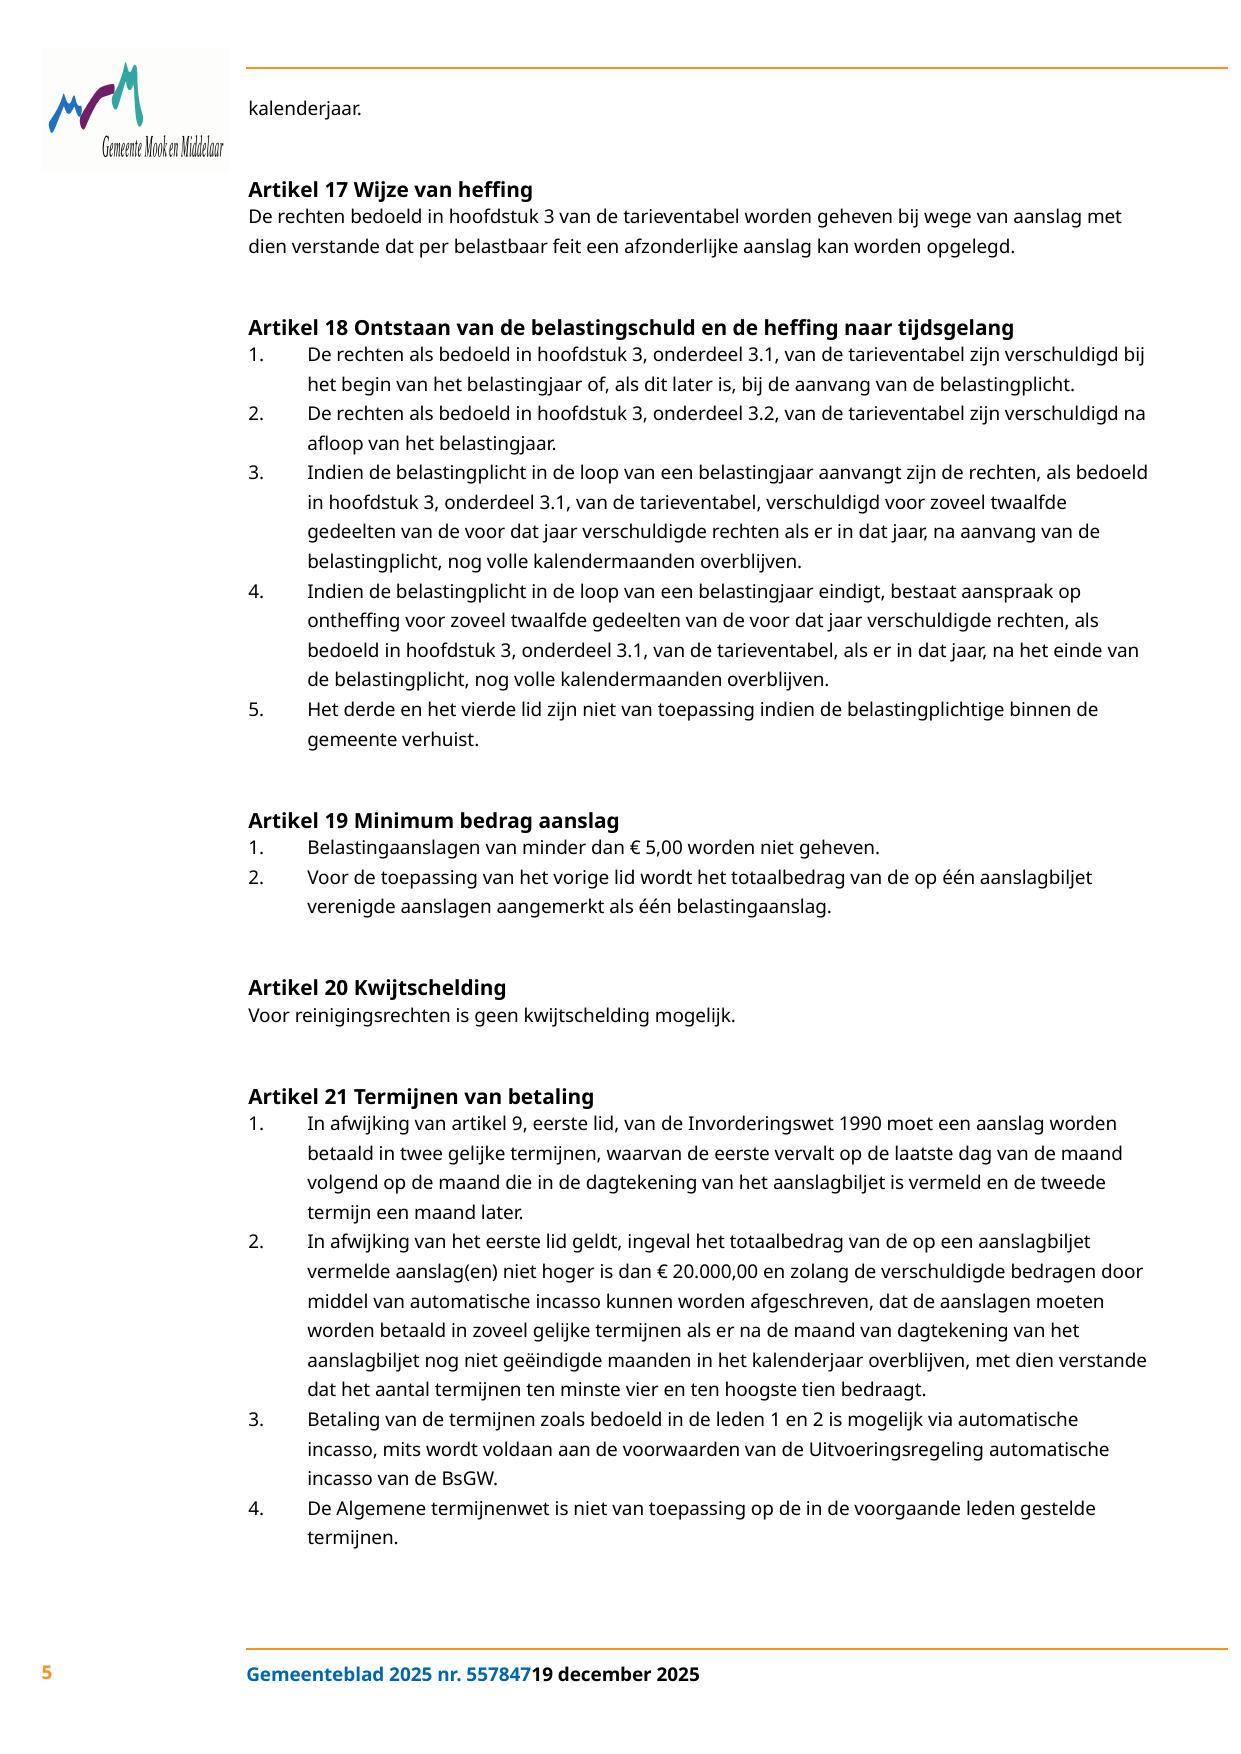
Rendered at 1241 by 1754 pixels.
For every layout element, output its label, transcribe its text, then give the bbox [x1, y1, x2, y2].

text Artikel 18 Ontstaan van de belastingschuld en de heffing naar tijdsgelang [248, 313, 1152, 341]
picture [41, 47, 231, 172]
list Indien de belastingplicht in de loop van een belastingjaar aanvangt zijn de rechten, als bedoeld in hoofdstuk 3, onderdeel 3.1, van de tarieventabel, verschuldigd voor zoveel twaalfde gedeelten van de voor dat jaar verschuldigde rechten als er in dat jaar, na aanvang van de belastingplicht, nog volle kalendermaanden overblijven. [248, 459, 1152, 574]
list De rechten als bedoeld in hoofdstuk 3, onderdeel 3.1, van de tarieventabel zijn verschuldigd bij het begin van het belastingjaar of, als dit later is, bij de aanvang van de belastingplicht. [248, 341, 1152, 397]
list De rechten als bedoeld in hoofdstuk 3, onderdeel 3.2, van de tarieventabel zijn verschuldigd na afloop van het belastingjaar. [248, 400, 1152, 456]
list Indien de belastingplicht in de loop van een belastingjaar eindigt, bestaat aanspraak op ontheffing voor zoveel twaalfde gedeelten van de voor dat jaar verschuldigde rechten, als bedoeld in hoofdstuk 3, onderdeel 3.1, van de tarieventabel, als er in dat jaar, na het einde van de belastingplicht, nog volle kalendermaanden overblijven. [248, 578, 1152, 692]
text Artikel 19 Minimum bedrag aanslag [248, 806, 1152, 834]
list In afwijking van artikel 9, eerste lid, van de Invorderingswet 1990 moet een aanslag worden betaald in twee gelijke termijnen, waarvan de eerste vervalt op de laatste dag van de maand volgend op de maand die in de dagtekening van het aanslagbiljet is vermeld en de tweede termijn een maand later. [248, 1110, 1152, 1225]
text kalenderjaar. [248, 95, 1152, 121]
list Belastingaanslagen van minder dan € 5,00 worden niet geheven. [248, 834, 1152, 860]
text Voor reinigingsrechten is geen kwijtschelding mogelijk. [248, 1002, 1152, 1028]
text Artikel 20 Kwijtschelding [248, 973, 1152, 1002]
text Artikel 17 Wijze van heffing [248, 175, 1152, 203]
text De rechten bedoeld in hoofdstuk 3 van de tarieventabel worden geheven bij wege van aanslag met dien verstande dat per belastbaar feit een afzonderlijke aanslag kan worden opgelegd. [248, 203, 1152, 258]
list In afwijking van het eerste lid geldt, ingeval het totaalbedrag van de op een aanslagbiljet vermelde aanslag(en) niet hoger is dan € 20.000,00 en zolang de verschuldigde bedragen door middel van automatische incasso kunnen worden afgeschreven, dat de aanslagen moeten worden betaald in zoveel gelijke termijnen als er na de maand van dagtekening van het aanslagbiljet nog niet geëindigde maanden in het kalenderjaar overblijven, met dien verstande dat het aantal termijnen ten minste vier en ten hoogste tien bedraagt. [248, 1229, 1152, 1402]
text Artikel 21 Termijnen van betaling [248, 1082, 1152, 1110]
list Betaling van de termijnen zoals bedoeld in de leden 1 en 2 is mogelijk via automatische incasso, mits wordt voldaan aan de voorwaarden van de Uitvoeringsregeling automatische incasso van de BsGW. [248, 1406, 1152, 1491]
list De Algemene termijnenwet is niet van toepassing op de in de voorgaande leden gestelde termijnen. [248, 1495, 1152, 1550]
list Het derde en het vierde lid zijn niet van toepassing indien de belastingplichtige binnen de gemeente verhuist. [248, 696, 1152, 752]
list Voor de toepassing van het vorige lid wordt het totaalbedrag van de op één aanslagbiljet verenigde aanslagen aangemerkt als één belastingaanslag. [248, 864, 1152, 919]
